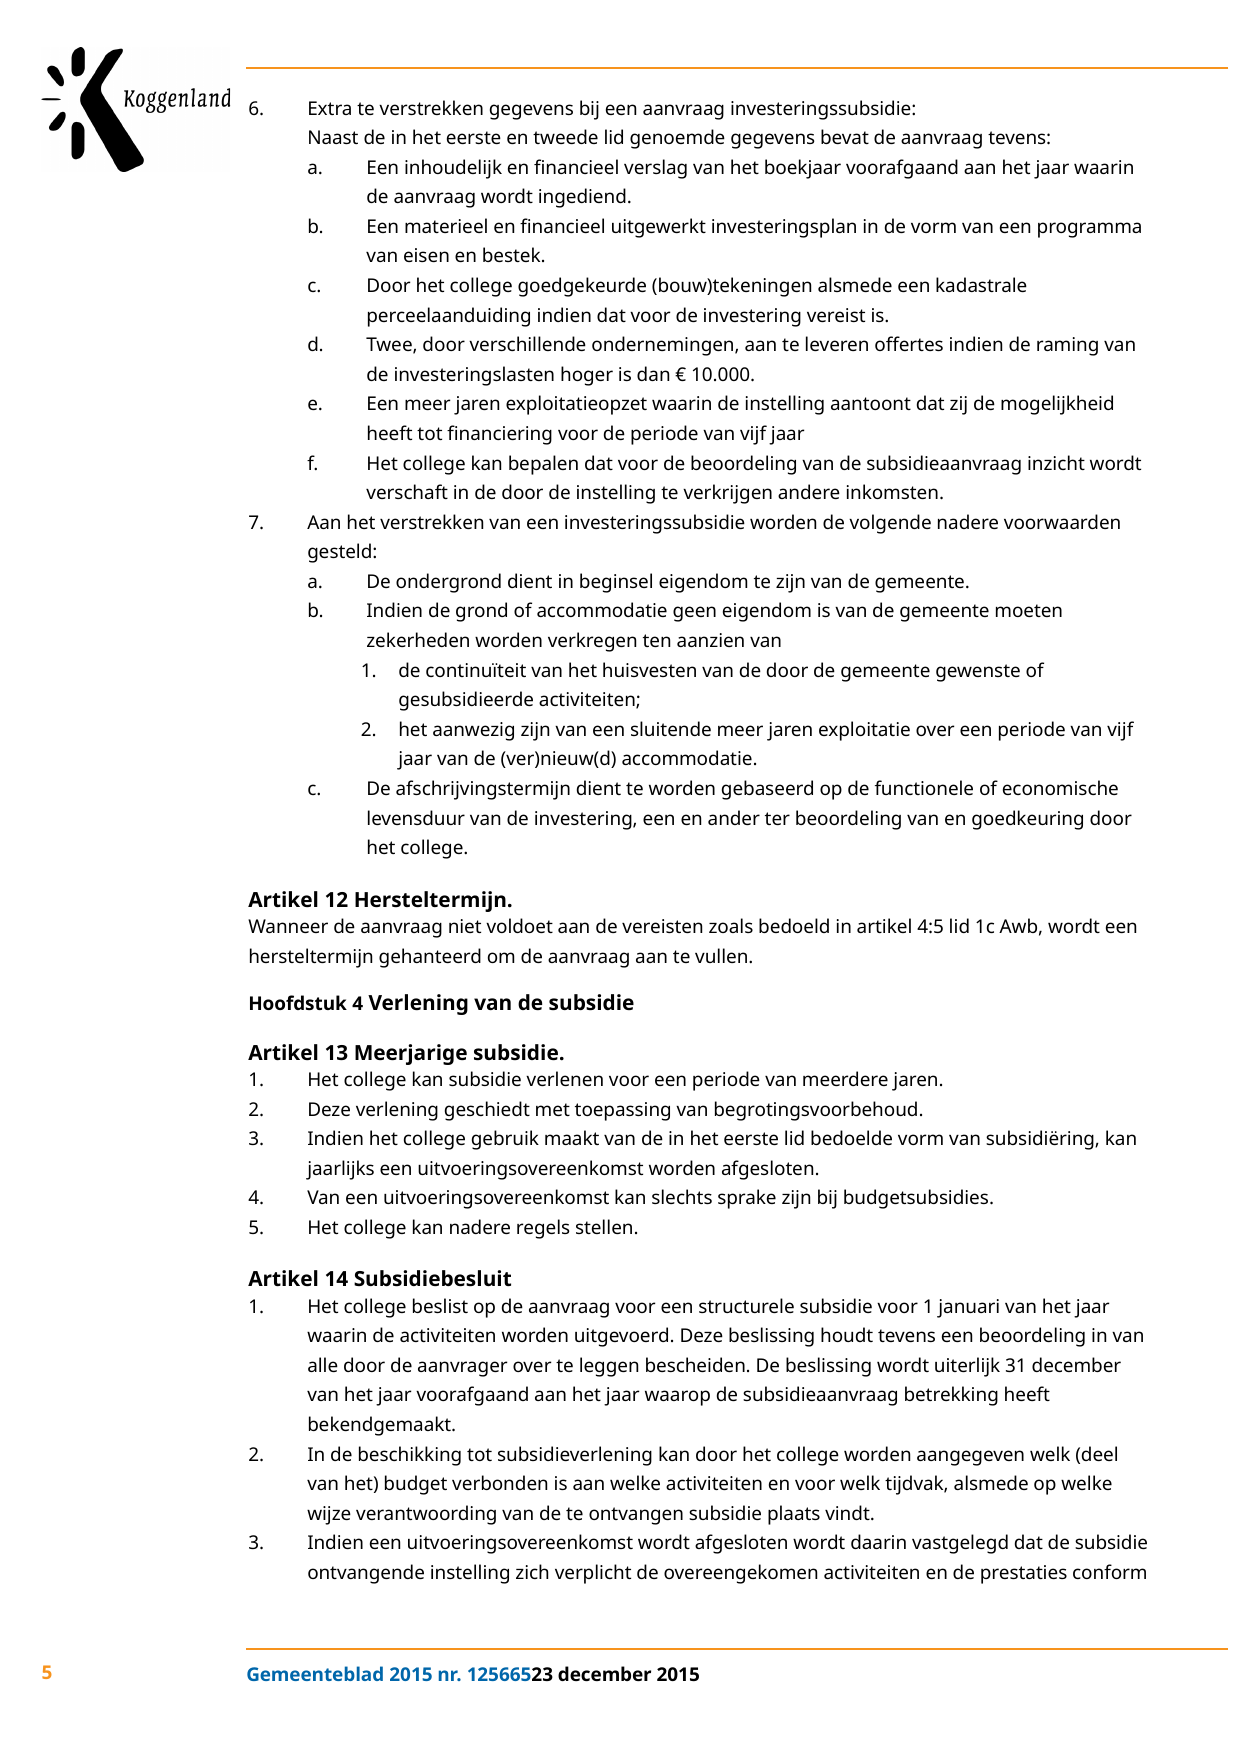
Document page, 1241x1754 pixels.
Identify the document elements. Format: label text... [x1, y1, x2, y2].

text Artikel 12 Hersteltermijn. [248, 885, 1152, 913]
list Het college beslist op de aanvraag voor een structurele subsidie voor 1 januari van het jaar waarin de activiteiten worden uitgevoerd. Deze beslissing houdt tevens een beoordeling in van alle door de aanvrager over te leggen bescheiden. De beslissing wordt uiterlijk 31 december van het jaar voorafgaand aan het jaar waarop de subsidieaanvraag betrekking heeft bekendgemaakt. [248, 1293, 1152, 1437]
list Het college kan bepalen dat voor de beoordeling van de subsidieaanvraag inzicht wordt verschaft in de door de instelling te verkrijgen andere inkomsten. [307, 450, 1152, 505]
list De ondergrond dient in beginsel eigendom te zijn van de gemeente. [307, 568, 1152, 594]
list Van een uitvoeringsovereenkomst kan slechts sprake zijn bij budgetsubsidies. [248, 1184, 1152, 1210]
list De afschrijvingstermijn dient te worden gebaseerd op de functionele of economische levensduur van de investering, een en ander ter beoordeling van en goedkeuring door het college. [307, 775, 1152, 860]
list Deze verlening geschiedt met toepassing van begrotingsvoorbehoud. [248, 1096, 1152, 1121]
text Hoofdstuk 4 Verlening van de subsidie [248, 988, 1152, 1017]
list Het college kan nadere regels stellen. [248, 1214, 1152, 1240]
list Het college kan subsidie verlenen voor een periode van meerdere jaren. [248, 1066, 1152, 1092]
list de continuïteit van het huisvesten van de door de gemeente gewenste of gesubsidieerde activiteiten; [361, 657, 1152, 712]
list Indien een uitvoeringsovereenkomst wordt afgesloten wordt daarin vastgelegd dat de subsidie ontvangende instelling zich verplicht de overeengekomen activiteiten en de prestaties conform [248, 1529, 1152, 1585]
text Wanneer de aanvraag niet voldoet aan de vereisten zoals bedoeld in artikel 4:5 lid 1c Awb, wordt een hersteltermijn gehanteerd om de aanvraag aan te vullen. [248, 913, 1152, 968]
list Indien de grond of accommodatie geen eigendom is van de gemeente moeten zekerheden worden verkregen ten aanzien van [307, 598, 1152, 653]
list Een inhoudelijk en financieel verslag van het boekjaar voorafgaand aan het jaar waarin de aanvraag wordt ingediend. [307, 154, 1152, 209]
list Indien het college gebruik maakt van de in het eerste lid bedoelde vorm van subsidiëring, kan jaarlijks een uitvoeringsovereenkomst worden afgesloten. [248, 1125, 1152, 1181]
list Naast de in het eerste en tweede lid genoemde gegevens bevat de aanvraag tevens: [248, 124, 1152, 150]
list het aanwezig zijn van een sluitende meer jaren exploitatie over een periode van vijf jaar van de (ver)nieuw(d) accommodatie. [361, 716, 1152, 771]
list Extra te verstrekken gegevens bij een aanvraag investeringssubsidie: [248, 95, 1152, 121]
list In de beschikking tot subsidieverlening kan door het college worden aangegeven welk (deel van het) budget verbonden is aan welke activiteiten en voor welk tijdvak, alsmede op welke wijze verantwoording van de te ontvangen subsidie plaats vindt. [248, 1441, 1152, 1526]
list Aan het verstrekken van een investeringssubsidie worden de volgende nadere voorwaarden gesteld: [248, 509, 1152, 564]
text Artikel 14 Subsidiebesluit [248, 1264, 1152, 1293]
picture [41, 47, 231, 172]
list Een meer jaren exploitatieopzet waarin de instelling aantoont dat zij de mogelijkheid heeft tot financiering voor de periode van vijf jaar [307, 391, 1152, 446]
text Artikel 13 Meerjarige subsidie. [248, 1038, 1152, 1066]
list Een materieel en financieel uitgewerkt investeringsplan in de vorm van een programma van eisen en bestek. [307, 213, 1152, 268]
list Door het college goedgekeurde (bouw)tekeningen alsmede een kadastrale perceelaanduiding indien dat voor de investering vereist is. [307, 272, 1152, 328]
list Twee, door verschillende ondernemingen, aan te leveren offertes indien de raming van de investeringslasten hoger is dan € 10.000. [307, 331, 1152, 387]
